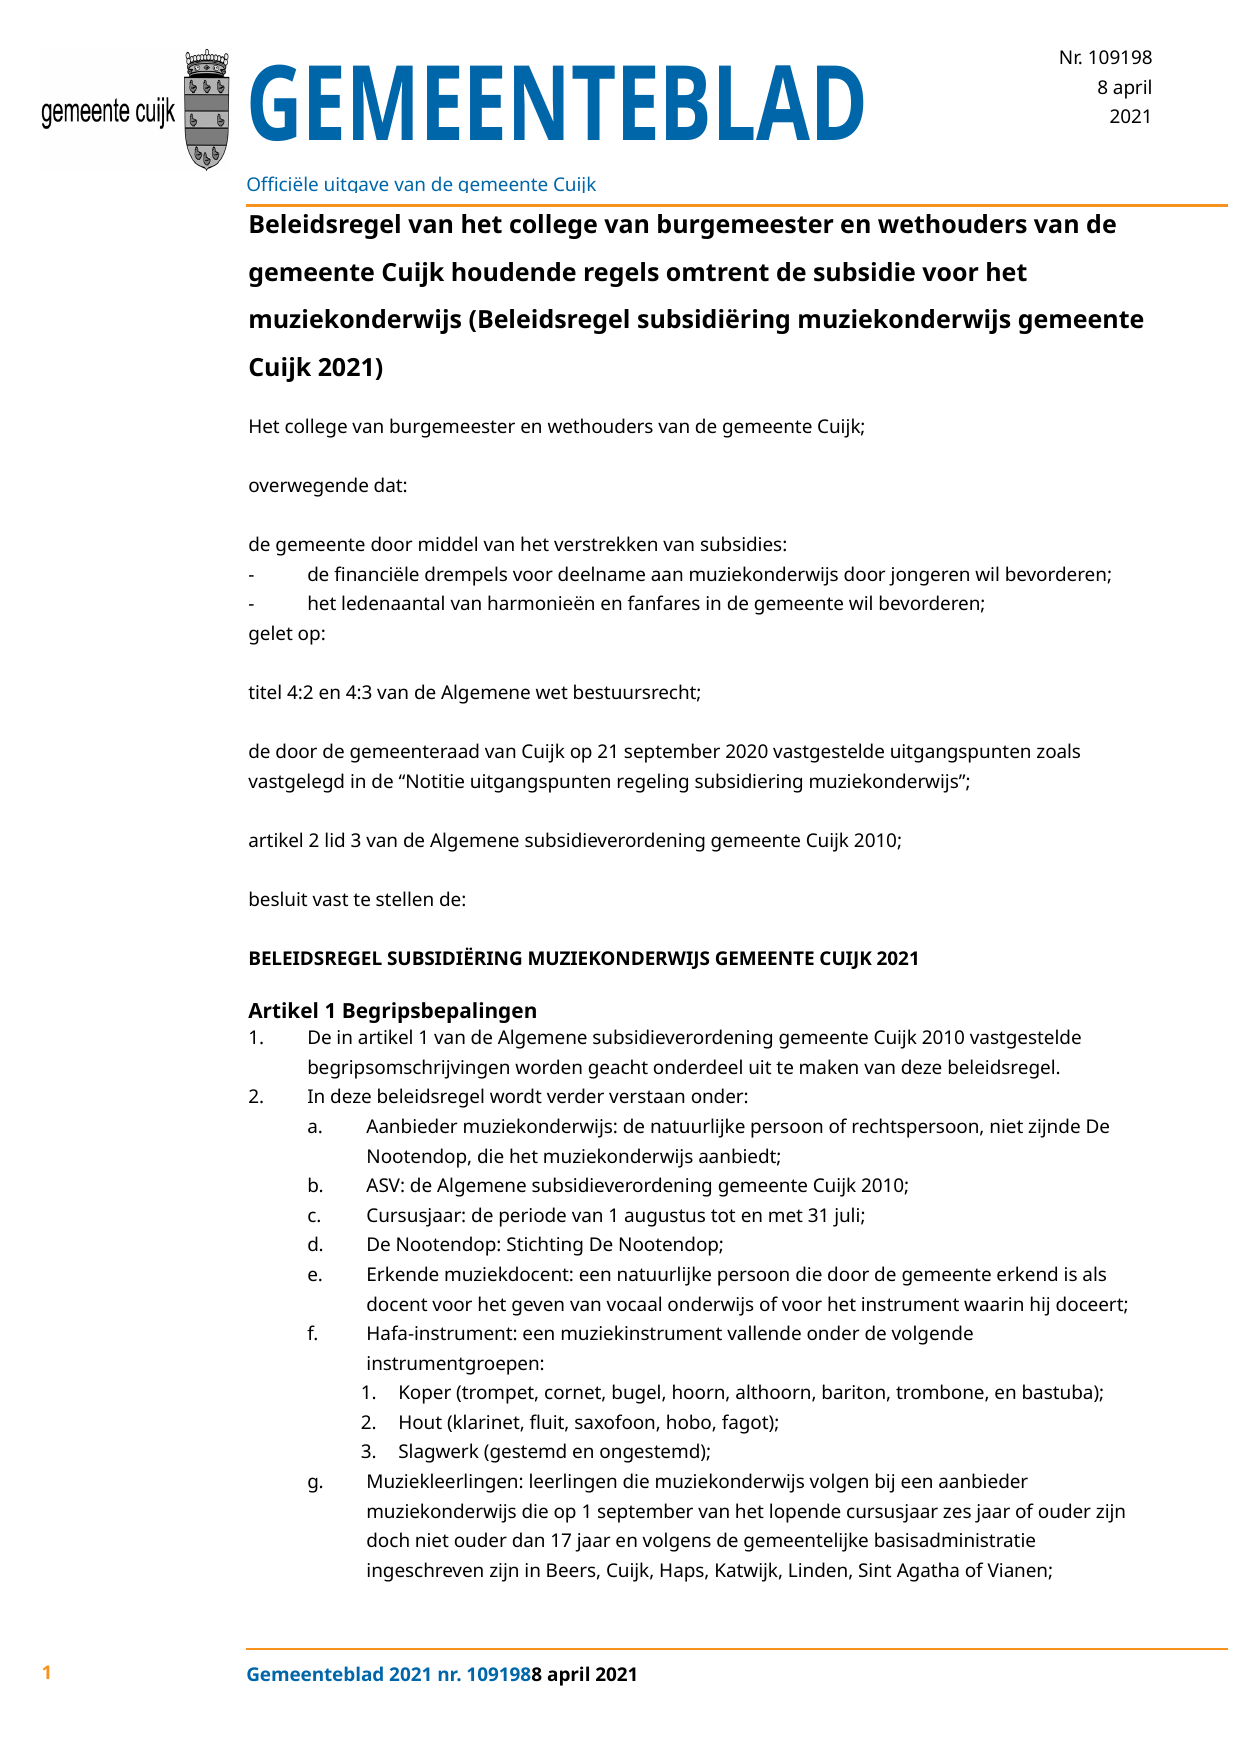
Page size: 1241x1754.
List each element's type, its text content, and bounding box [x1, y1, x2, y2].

list In deze beleidsregel wordt verder verstaan onder: [248, 1084, 1152, 1109]
list Cursusjaar: de periode van 1 augustus tot en met 31 juli; [307, 1202, 1152, 1228]
text titel 4:2 en 4:3 van de Algemene wet bestuursrecht; [248, 679, 1152, 705]
list Slagwerk (gestemd en ongestemd); [361, 1439, 1152, 1464]
list Hafa-instrument: een muziekinstrument vallende onder de volgende instrumentgroepen: [307, 1320, 1152, 1376]
text Beleidsregel van het college van burgemeester en wethouders van de gemeente Cuijk houdende regels omtrent de subsidie voor het muziekonderwijs (Beleidsregel subsidiëring muziekonderwijs gemeente Cuijk 2021) [248, 207, 1152, 384]
text overwegende dat: [248, 472, 1152, 498]
list Muziekleerlingen: leerlingen die muziekonderwijs volgen bij een aanbieder muziekonderwijs die op 1 september van het lopende cursusjaar zes jaar of ouder zijn doch niet ouder dan 17 jaar en volgens de gemeentelijke basisadministratie ingeschreven zijn in Beers, Cuijk, Haps, Katwijk, Linden, Sint Agatha of Vianen; [307, 1468, 1152, 1583]
text artikel 2 lid 3 van de Algemene subsidieverordening gemeente Cuijk 2010; [248, 827, 1152, 853]
list De in artikel 1 van de Algemene subsidieverordening gemeente Cuijk 2010 vastgestelde begripsomschrijvingen worden geacht onderdeel uit te maken van deze beleidsregel. [248, 1024, 1152, 1080]
text Artikel 1 Begripsbepalingen [248, 996, 1152, 1024]
list het ledenaantal van harmonieën en fanfares in de gemeente wil bevorderen; [248, 591, 1152, 616]
text Het college van burgemeester en wethouders van de gemeente Cuijk; [248, 413, 1152, 439]
list Aanbieder muziekonderwijs: de natuurlijke persoon of rechtspersoon, niet zijnde De Nootendop, die het muziekonderwijs aanbiedt; [307, 1113, 1152, 1168]
text besluit vast te stellen de: [248, 886, 1152, 912]
picture [41, 47, 231, 172]
list De Nootendop: Stichting De Nootendop; [307, 1232, 1152, 1257]
list de financiële drempels voor deelname aan muziekonderwijs door jongeren wil bevorderen; [248, 561, 1152, 587]
text gelet op: [248, 620, 1152, 646]
text BELEIDSREGEL SUBSIDIËRING MUZIEKONDERWIJS GEMEENTE CUIJK 2021 [248, 946, 1152, 971]
list Koper (trompet, cornet, bugel, hoorn, althoorn, bariton, trombone, en bastuba); [361, 1379, 1152, 1405]
list ASV: de Algemene subsidieverordening gemeente Cuijk 2010; [307, 1172, 1152, 1198]
text de door de gemeenteraad van Cuijk op 21 september 2020 vastgestelde uitgangspunten zoals vastgelegd in de “Notitie uitgangspunten regeling subsidiering muziekonderwijs”; [248, 738, 1152, 794]
text de gemeente door middel van het verstrekken van subsidies: [248, 531, 1152, 557]
list Hout (klarinet, fluit, saxofoon, hobo, fagot); [361, 1409, 1152, 1435]
list Erkende muziekdocent: een natuurlijke persoon die door de gemeente erkend is als docent voor het geven van vocaal onderwijs of voor het instrument waarin hij doceert; [307, 1261, 1152, 1316]
